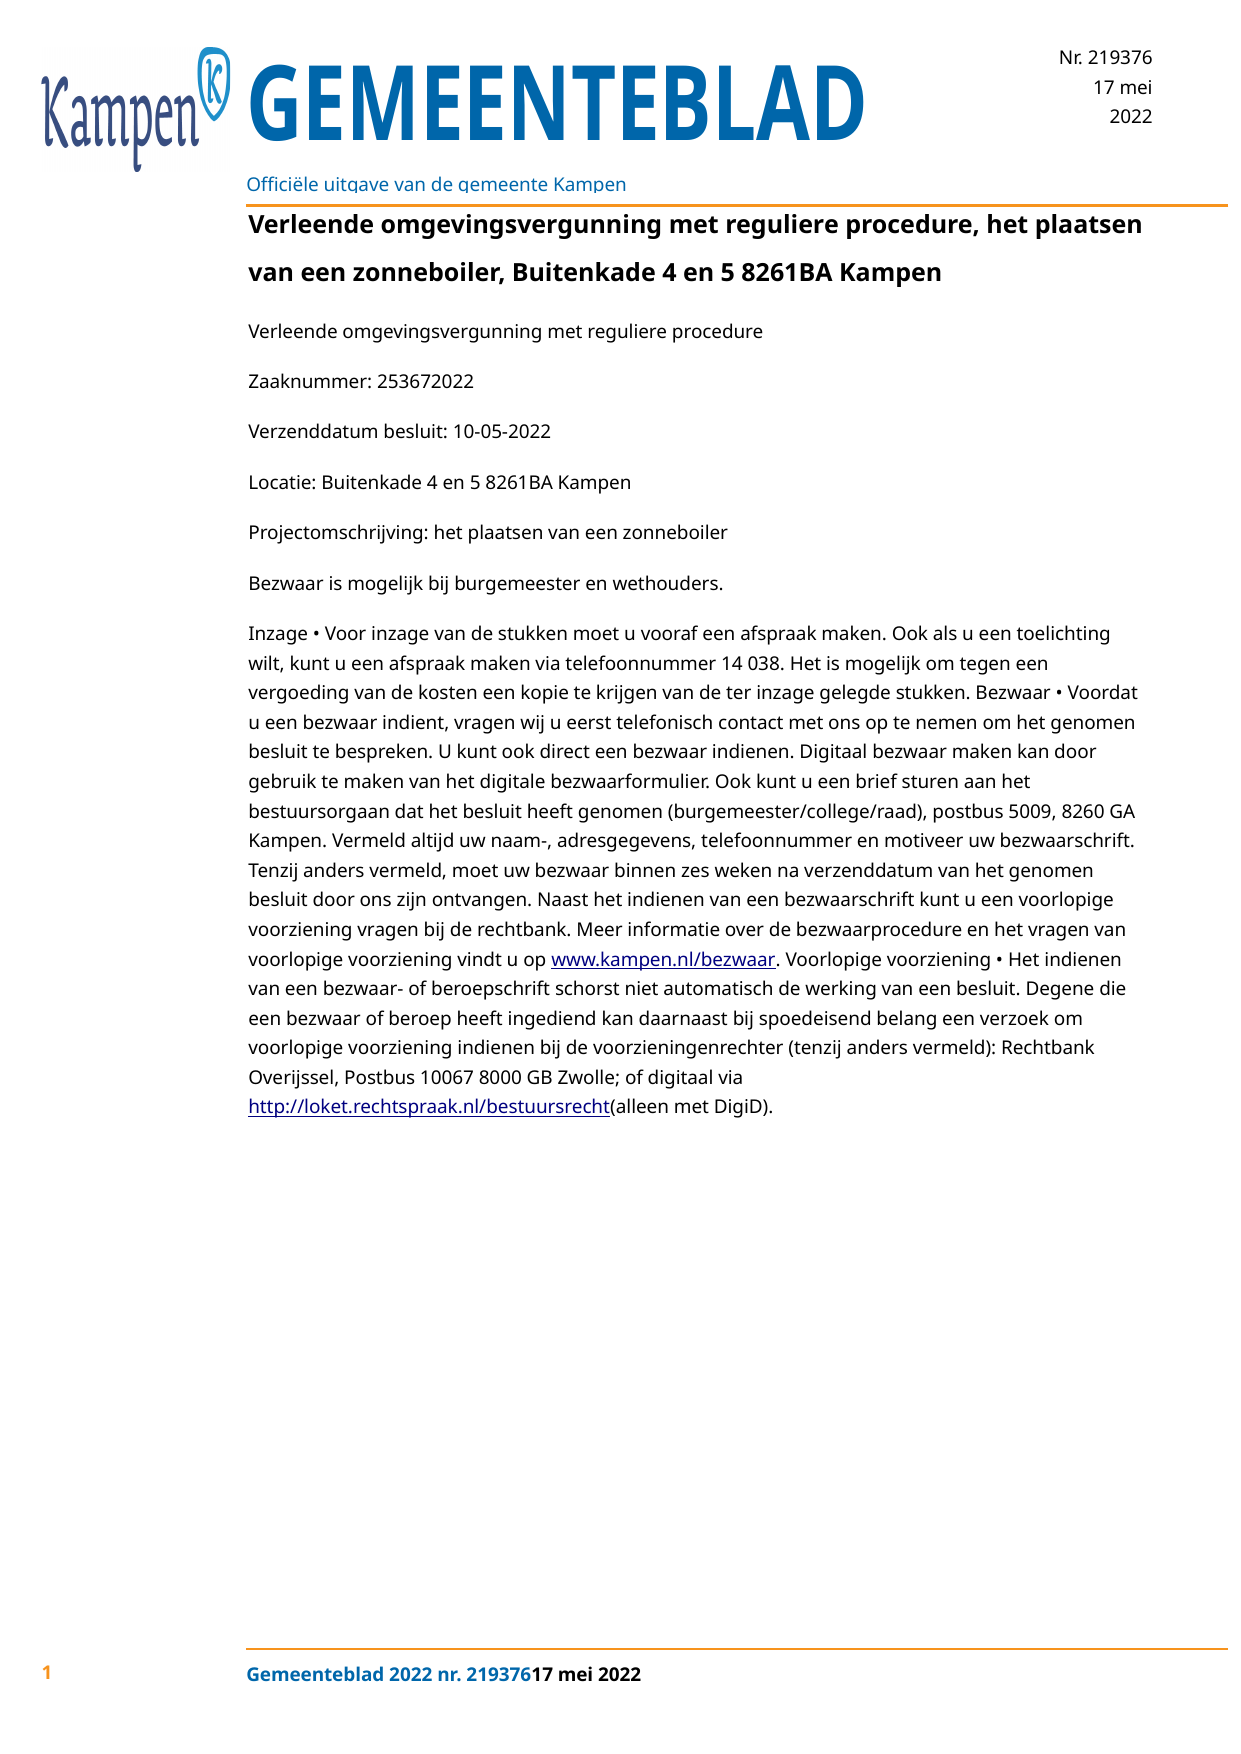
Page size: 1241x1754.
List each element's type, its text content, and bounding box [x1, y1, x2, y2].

picture [41, 47, 231, 172]
text Projectomschrijving: het plaatsen van een zonneboiler [248, 519, 1152, 545]
text Bezwaar is mogelijk bij burgemeester en wethouders. [248, 570, 1152, 596]
text Verzenddatum besluit: 10-05-2022 [248, 419, 1152, 444]
text Zaaknummer: 253672022 [248, 368, 1152, 394]
text Inzage • Voor inzage van de stukken moet u vooraf een afspraak maken. Ook als u een toelichting wilt, kunt u een afspraak maken via telefoonnummer 14 038. Het is mogelijk om tegen een vergoeding van de kosten een kopie te krijgen van de ter inzage gelegde stukken. Bezwaar • Voordat u een bezwaar indient, vragen wij u eerst telefonisch contact met ons op te nemen om het genomen besluit te bespreken. U kunt ook direct een bezwaar indienen. Digitaal bezwaar maken kan door gebruik te maken van het digitale bezwaarformulier. Ook kunt u een brief sturen aan het bestuursorgaan dat het besluit heeft genomen (burgemeester/college/raad), postbus 5009, 8260 GA Kampen. Vermeld altijd uw naam-, adresgegevens, telefoonnummer en motiveer uw bezwaarschrift. Tenzij anders vermeld, moet uw bezwaar binnen zes weken na verzenddatum van het genomen besluit door ons zijn ontvangen. Naast het indienen van een bezwaarschrift kunt u een voorlopige voorziening vragen bij de rechtbank. Meer informatie over de bezwaarprocedure en het vragen van voorlopige voorziening vindt u op www.kampen.nl/bezwaar. Voorlopige voorziening • Het indienen van een bezwaar- of beroepschrift schorst niet automatisch de werking van een besluit. Degene die een bezwaar of beroep heeft ingediend kan daarnaast bij spoedeisend belang een verzoek om voorlopige voorziening indienen bij de voorzieningenrechter (tenzij anders vermeld): Rechtbank Overijssel, Postbus 10067 8000 GB Zwolle; of digitaal via http://loket.rechtspraak.nl/bestuursrecht(alleen met DigiD). [248, 620, 1152, 1119]
text Locatie: Buitenkade 4 en 5 8261BA Kampen [248, 469, 1152, 495]
text Verleende omgevingsvergunning met reguliere procedure, het plaatsen van een zonneboiler, Buitenkade 4 en 5 8261BA Kampen [248, 207, 1152, 288]
text Verleende omgevingsvergunning met reguliere procedure [248, 318, 1152, 344]
